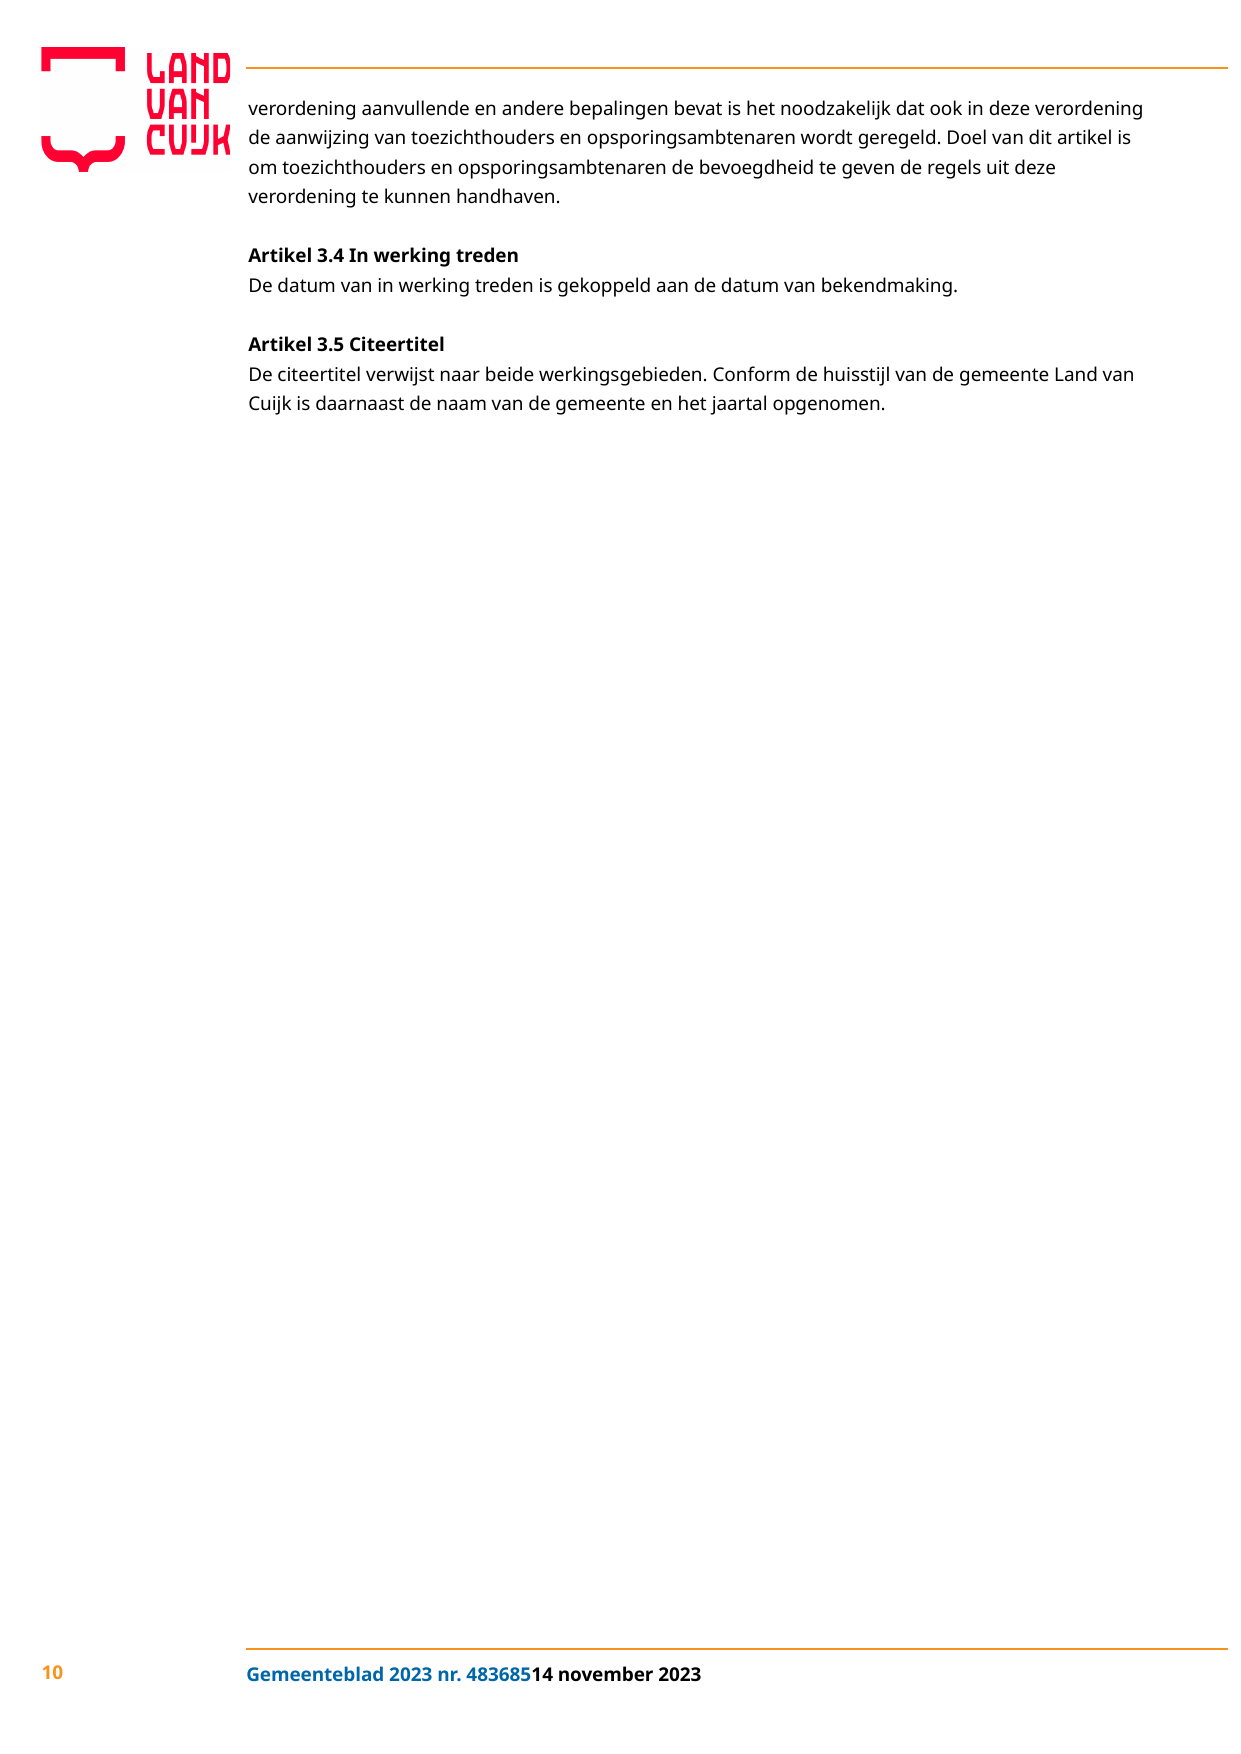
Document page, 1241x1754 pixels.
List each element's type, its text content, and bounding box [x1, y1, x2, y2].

text Artikel 3.4 In werking treden [248, 243, 1152, 268]
picture [41, 47, 231, 172]
text De datum van in werking treden is gekoppeld aan de datum van bekendmaking. [248, 272, 1152, 298]
text De citeertitel verwijst naar beide werkingsgebieden. Conform de huisstijl van de gemeente Land van Cuijk is daarnaast de naam van de gemeente en het jaartal opgenomen. [248, 361, 1152, 416]
text verordening aanvullende en andere bepalingen bevat is het noodzakelijk dat ook in deze verordening de aanwijzing van toezichthouders en opsporingsambtenaren wordt geregeld. Doel van dit artikel is om toezichthouders en opsporingsambtenaren de bevoegdheid te geven de regels uit deze verordening te kunnen handhaven. [248, 95, 1152, 209]
text Artikel 3.5 Citeertitel [248, 331, 1152, 357]
